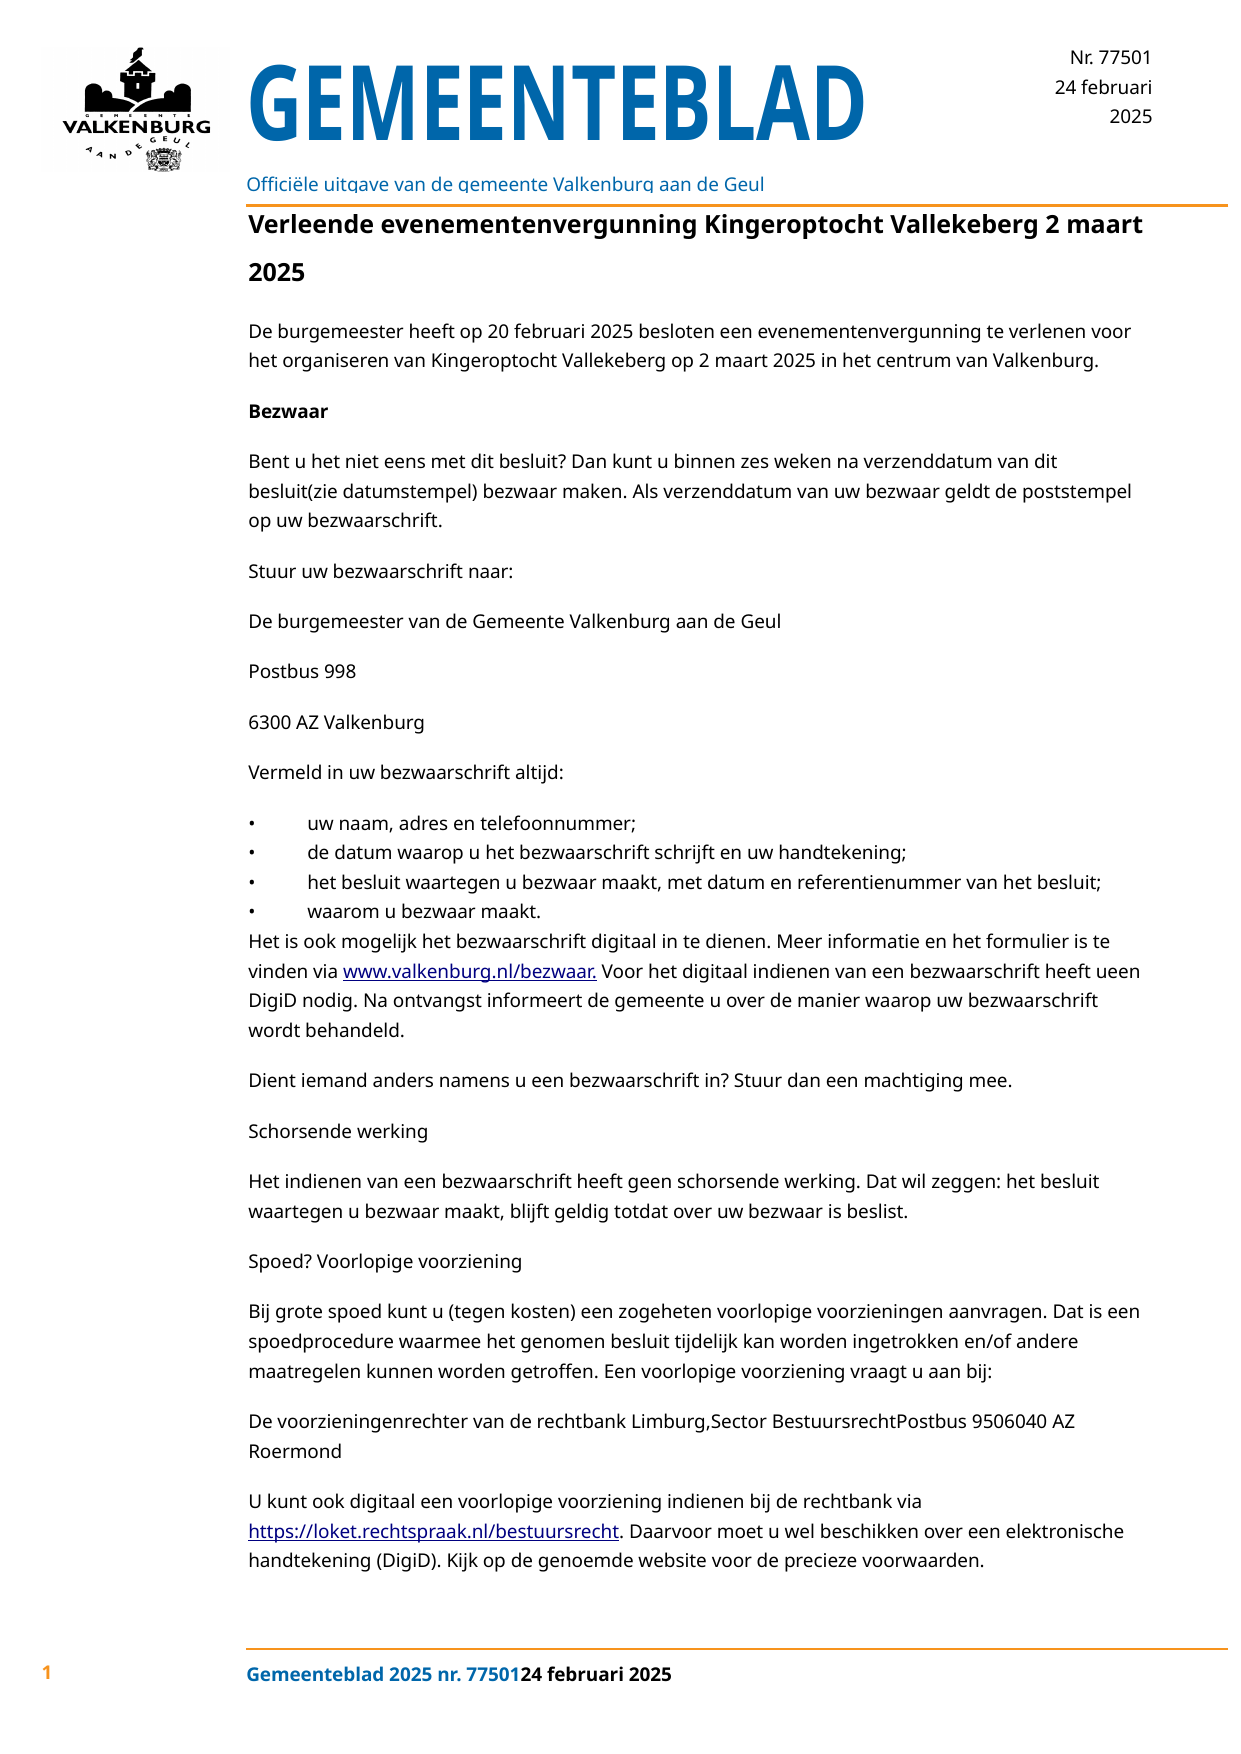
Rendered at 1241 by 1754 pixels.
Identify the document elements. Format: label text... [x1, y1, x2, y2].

text Stuur uw bezwaarschrift naar: [248, 558, 1152, 584]
text Bent u het niet eens met dit besluit? Dan kunt u binnen zes weken na verzenddatum van dit besluit(zie datumstempel) bezwaar maken. Als verzenddatum van uw bezwaar geldt de poststempel op uw bezwaarschrift. [248, 448, 1152, 533]
list de datum waarop u het bezwaarschrift schrijft en uw handtekening; [248, 839, 1152, 865]
picture [41, 47, 231, 172]
text Verleende evenementenvergunning Kingeroptocht Vallekeberg 2 maart 2025 [248, 207, 1152, 288]
text Dient iemand anders namens u een bezwaarschrift in? Stuur dan een machtiging mee. [248, 1067, 1152, 1093]
text Postbus 998 [248, 659, 1152, 684]
text Bij grote spoed kunt u (tegen kosten) een zogeheten voorlopige voorzieningen aanvragen. Dat is een spoedprocedure waarmee het genomen besluit tijdelijk kan worden ingetrokken en/of andere maatregelen kunnen worden getroffen. Een voorlopige voorziening vraagt u aan bij: [248, 1299, 1152, 1384]
text Schorsende werking [248, 1118, 1152, 1144]
text Spoed? Voorlopige voorziening [248, 1248, 1152, 1274]
list waarom u bezwaar maakt. [248, 899, 1152, 924]
text U kunt ook digitaal een voorlopige voorziening indienen bij de rechtbank via https://loket.rechtspraak.nl/bestuursrecht. Daarvoor moet u wel beschikken over een elektronische handtekening (DigiD). Kijk op de genoemde website voor de precieze voorwaarden. [248, 1488, 1152, 1573]
list het besluit waartegen u bezwaar maakt, met datum en referentienummer van het besluit; [248, 869, 1152, 895]
list uw naam, adres en telefoonnummer; [248, 810, 1152, 836]
text Het indienen van een bezwaarschrift heeft geen schorsende werking. Dat wil zeggen: het besluit waartegen u bezwaar maakt, blijft geldig totdat over uw bezwaar is beslist. [248, 1168, 1152, 1224]
text Bezwaar [248, 398, 1152, 424]
text Vermeld in uw bezwaarschrift altijd: [248, 759, 1152, 785]
text De burgemeester van de Gemeente Valkenburg aan de Geul [248, 608, 1152, 634]
text 6300 AZ Valkenburg [248, 709, 1152, 735]
text Het is ook mogelijk het bezwaarschrift digitaal in te dienen. Meer informatie en het formulier is te vinden via www.valkenburg.nl/bezwaar. Voor het digitaal indienen van een bezwaarschrift heeft ueen DigiD nodig. Na ontvangst informeert de gemeente u over de manier waarop uw bezwaarschrift wordt behandeld. [248, 928, 1152, 1043]
text De voorzieningenrechter van de rechtbank Limburg,Sector BestuursrechtPostbus 9506040 AZ Roermond [248, 1408, 1152, 1464]
text De burgemeester heeft op 20 februari 2025 besloten een evenementenvergunning te verlenen voor het organiseren van Kingeroptocht Vallekeberg op 2 maart 2025 in het centrum van Valkenburg. [248, 318, 1152, 373]
